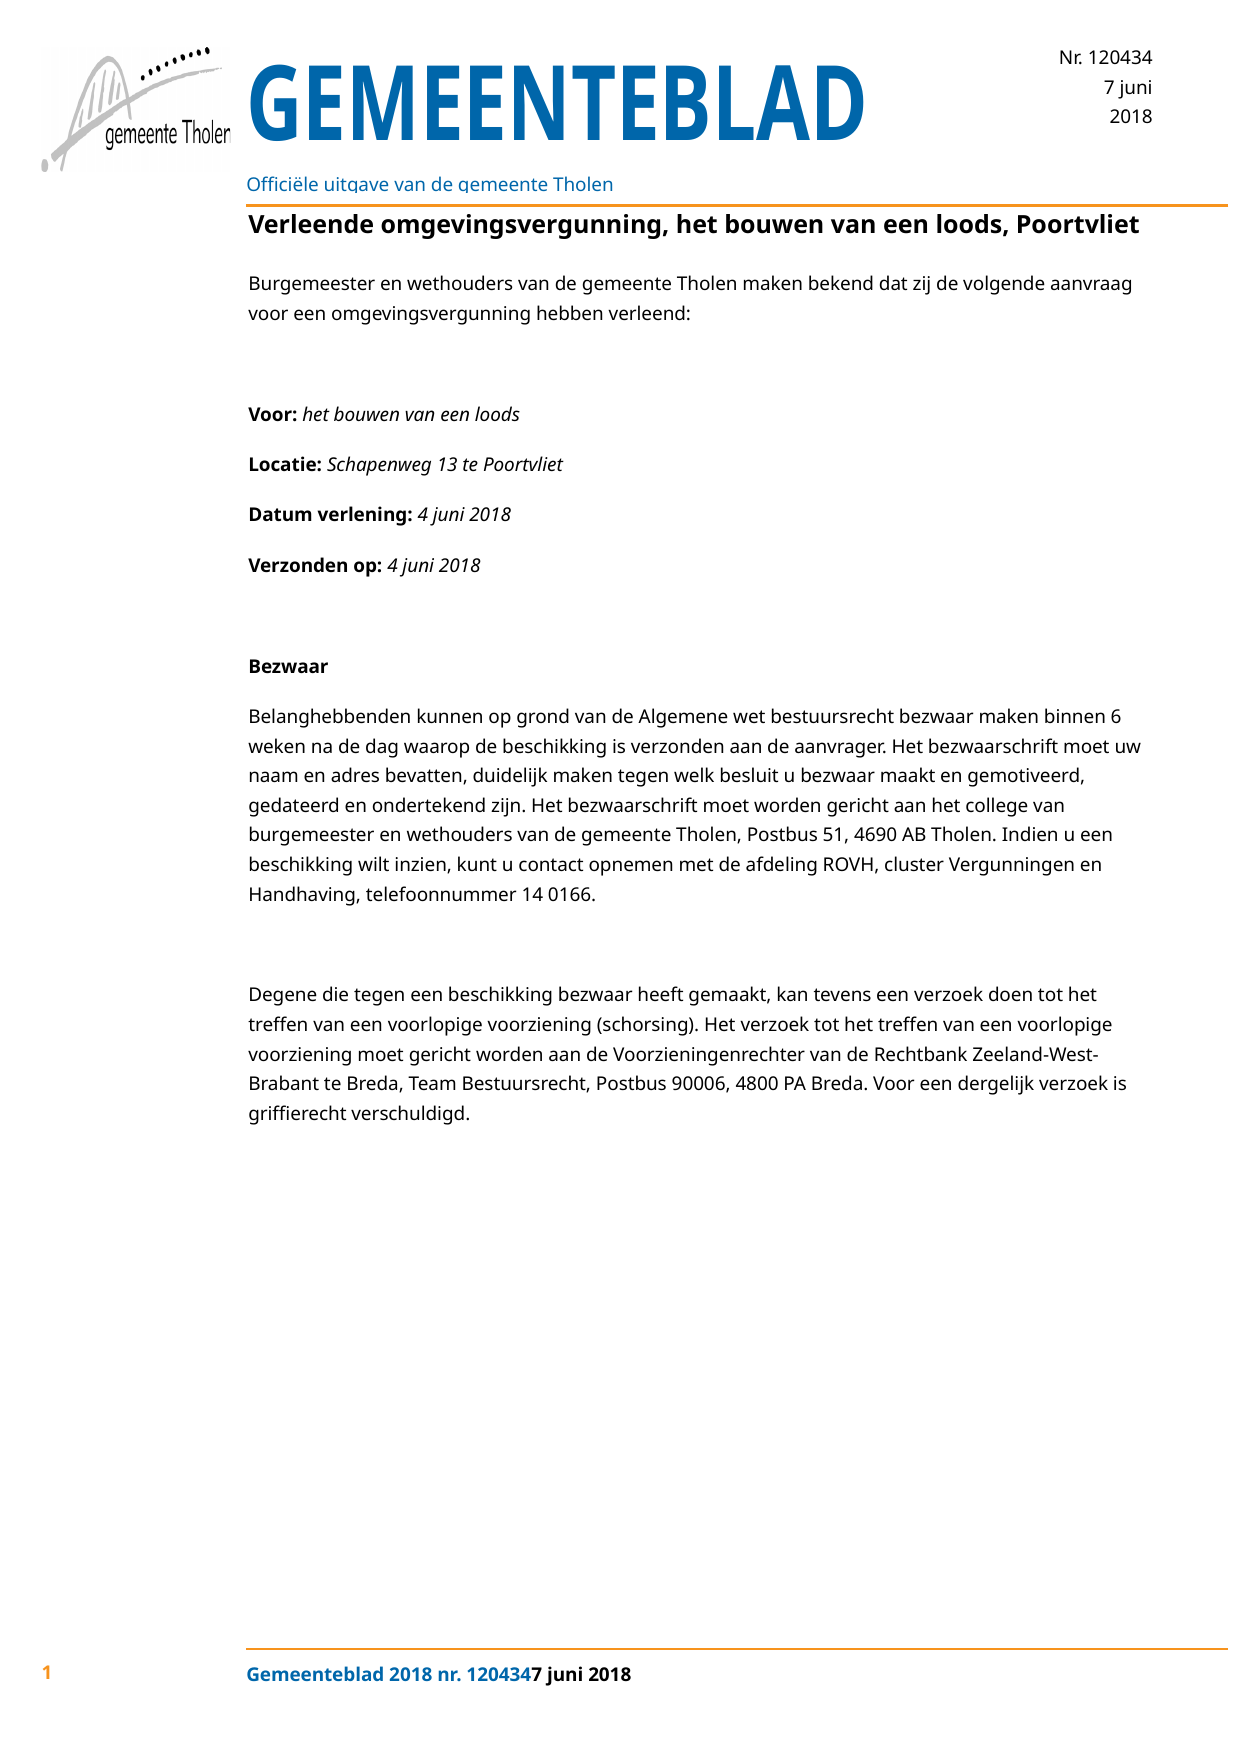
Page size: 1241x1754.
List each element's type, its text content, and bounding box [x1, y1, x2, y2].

text Verleende omgevingsvergunning, het bouwen van een loods, Poortvliet [248, 207, 1152, 241]
text Datum verlening: 4 juni 2018 [248, 502, 1152, 527]
picture [41, 47, 231, 172]
text Voor: het bouwen van een loods [248, 401, 1152, 426]
text Locatie: Schapenweg 13 te Poortvliet [248, 451, 1152, 477]
text Verzonden op: 4 juni 2018 [248, 552, 1152, 578]
text Degene die tegen een beschikking bezwaar heeft gemaakt, kan tevens een verzoek doen tot het treffen van een voorlopige voorziening (schorsing). Het verzoek tot het treffen van een voorlopige voorziening moet gericht worden aan de Voorzieningenrechter van de Rechtbank Zeeland-West-Brabant te Breda, Team Bestuursrecht, Postbus 90006, 4800 PA Breda. Voor een dergelijk verzoek is griffierecht verschuldigd. [248, 982, 1152, 1126]
text Belanghebbenden kunnen op grond van de Algemene wet bestuursrecht bezwaar maken binnen 6 weken na de dag waarop de beschikking is verzonden aan de aanvrager. Het bezwaarschrift moet uw naam en adres bevatten, duidelijk maken tegen welk besluit u bezwaar maakt en gemotiveerd, gedateerd en ondertekend zijn. Het bezwaarschrift moet worden gericht aan het college van burgemeester en wethouders van de gemeente Tholen, Postbus 51, 4690 AB Tholen. Indien u een beschikking wilt inzien, kunt u contact opnemen met de afdeling ROVH, cluster Vergunningen en Handhaving, telefoonnummer 14 0166. [248, 703, 1152, 906]
text Bezwaar [248, 653, 1152, 678]
text Burgemeester en wethouders van de gemeente Tholen maken bekend dat zij de volgende aanvraag voor een omgevingsvergunning hebben verleend: [248, 270, 1152, 326]
